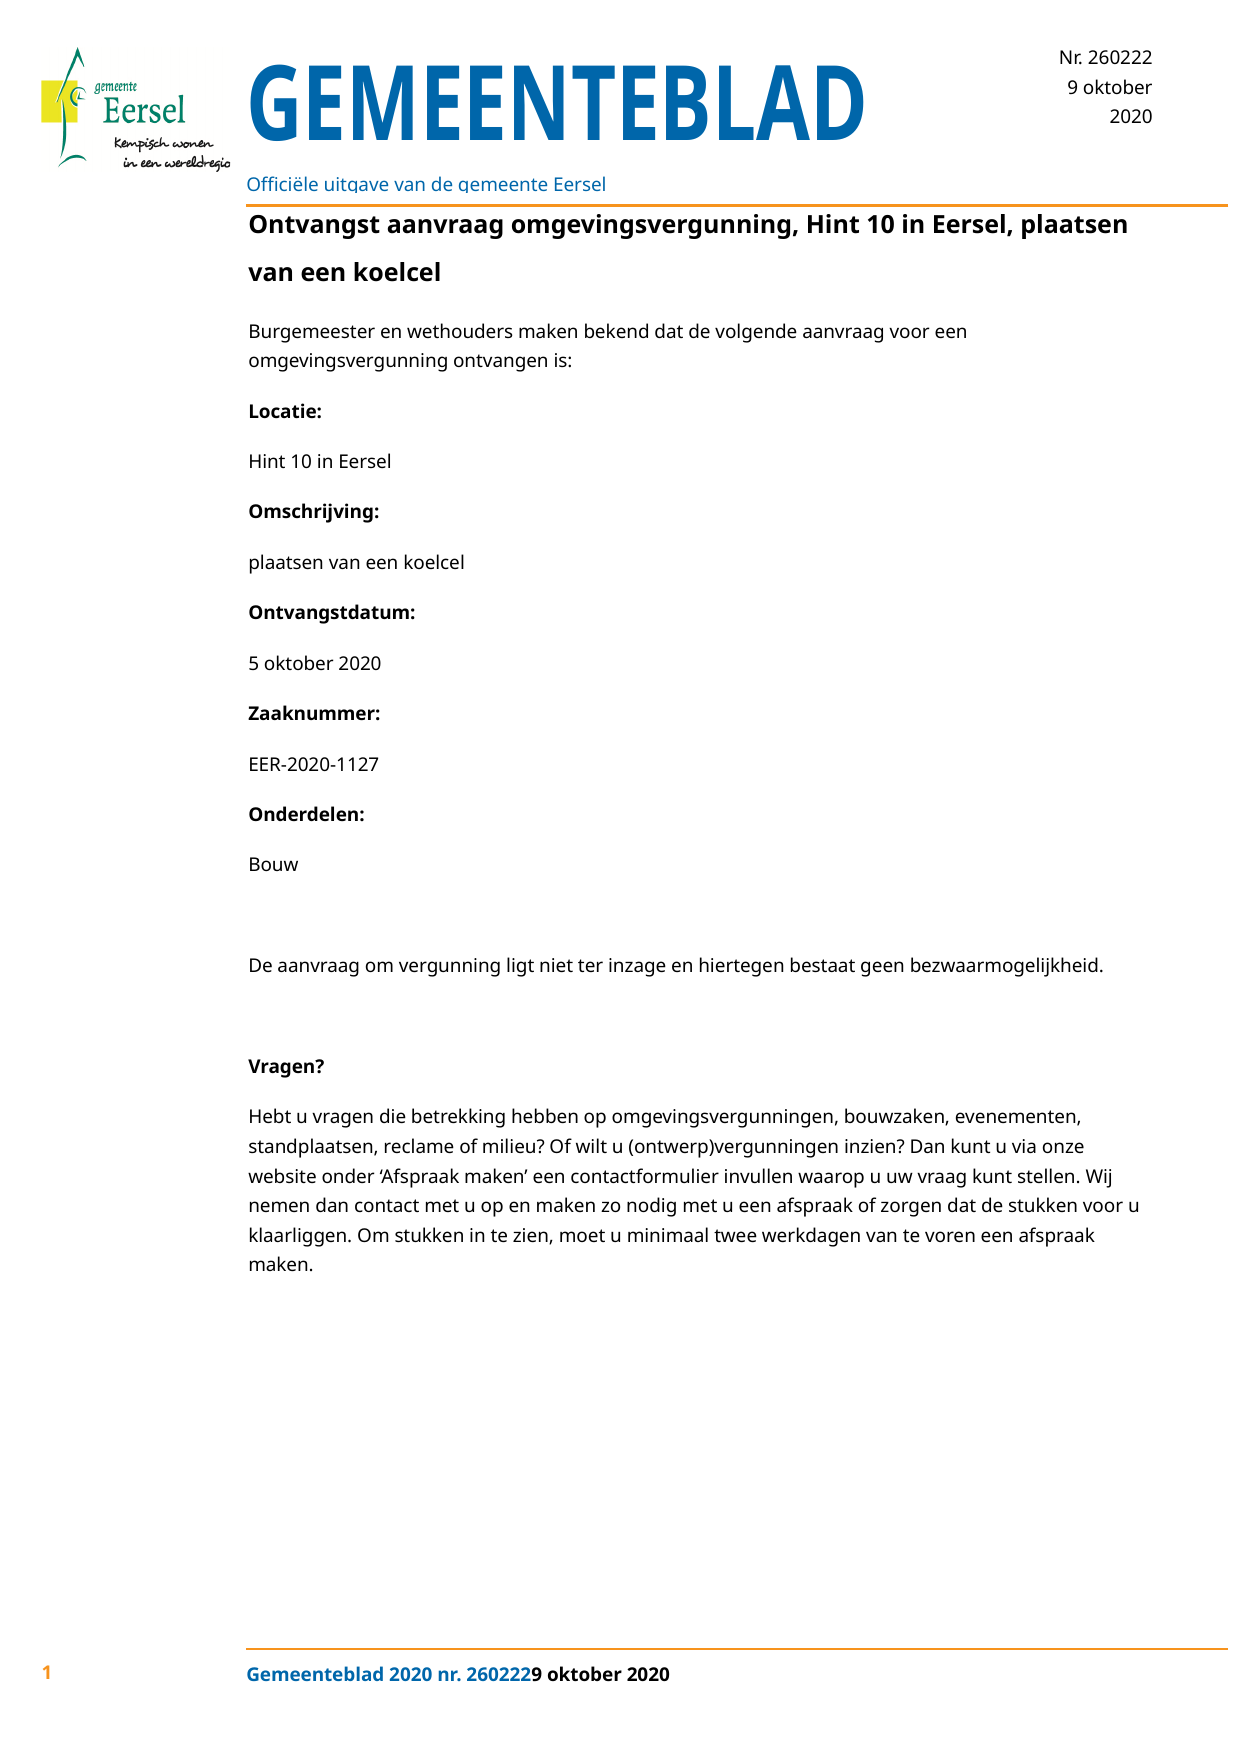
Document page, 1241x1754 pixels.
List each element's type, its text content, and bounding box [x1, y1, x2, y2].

text Omschrijving: [248, 499, 1152, 524]
text De aanvraag om vergunning ligt niet ter inzage en hiertegen bestaat geen bezwaarmogelijkheid. [248, 952, 1152, 978]
text Bouw [248, 852, 1152, 877]
text Hint 10 in Eersel [248, 448, 1152, 474]
text 5 oktober 2020 [248, 650, 1152, 676]
text plaatsen van een koelcel [248, 549, 1152, 575]
text Locatie: [248, 398, 1152, 424]
text Burgemeester en wethouders maken bekend dat de volgende aanvraag voor een omgevingsvergunning ontvangen is: [248, 318, 1152, 373]
picture [41, 47, 231, 172]
text Vragen? [248, 1053, 1152, 1079]
text Zaaknummer: [248, 700, 1152, 726]
text Hebt u vragen die betrekking hebben op omgevingsvergunningen, bouwzaken, evenementen, standplaatsen, reclame of milieu? Of wilt u (ontwerp)vergunningen inzien? Dan kunt u via onze website onder ‘Afspraak maken’ een contactformulier invullen waarop u uw vraag kunt stellen. Wij nemen dan contact met u op en maken zo nodig met u een afspraak of zorgen dat de stukken voor u klaarliggen. Om stukken in te zien, moet u minimaal twee werkdagen van te voren een afspraak maken. [248, 1104, 1152, 1277]
text EER-2020-1127 [248, 751, 1152, 777]
text Ontvangstdatum: [248, 599, 1152, 625]
text Ontvangst aanvraag omgevingsvergunning, Hint 10 in Eersel, plaatsen van een koelcel [248, 207, 1152, 288]
text Onderdelen: [248, 801, 1152, 827]
